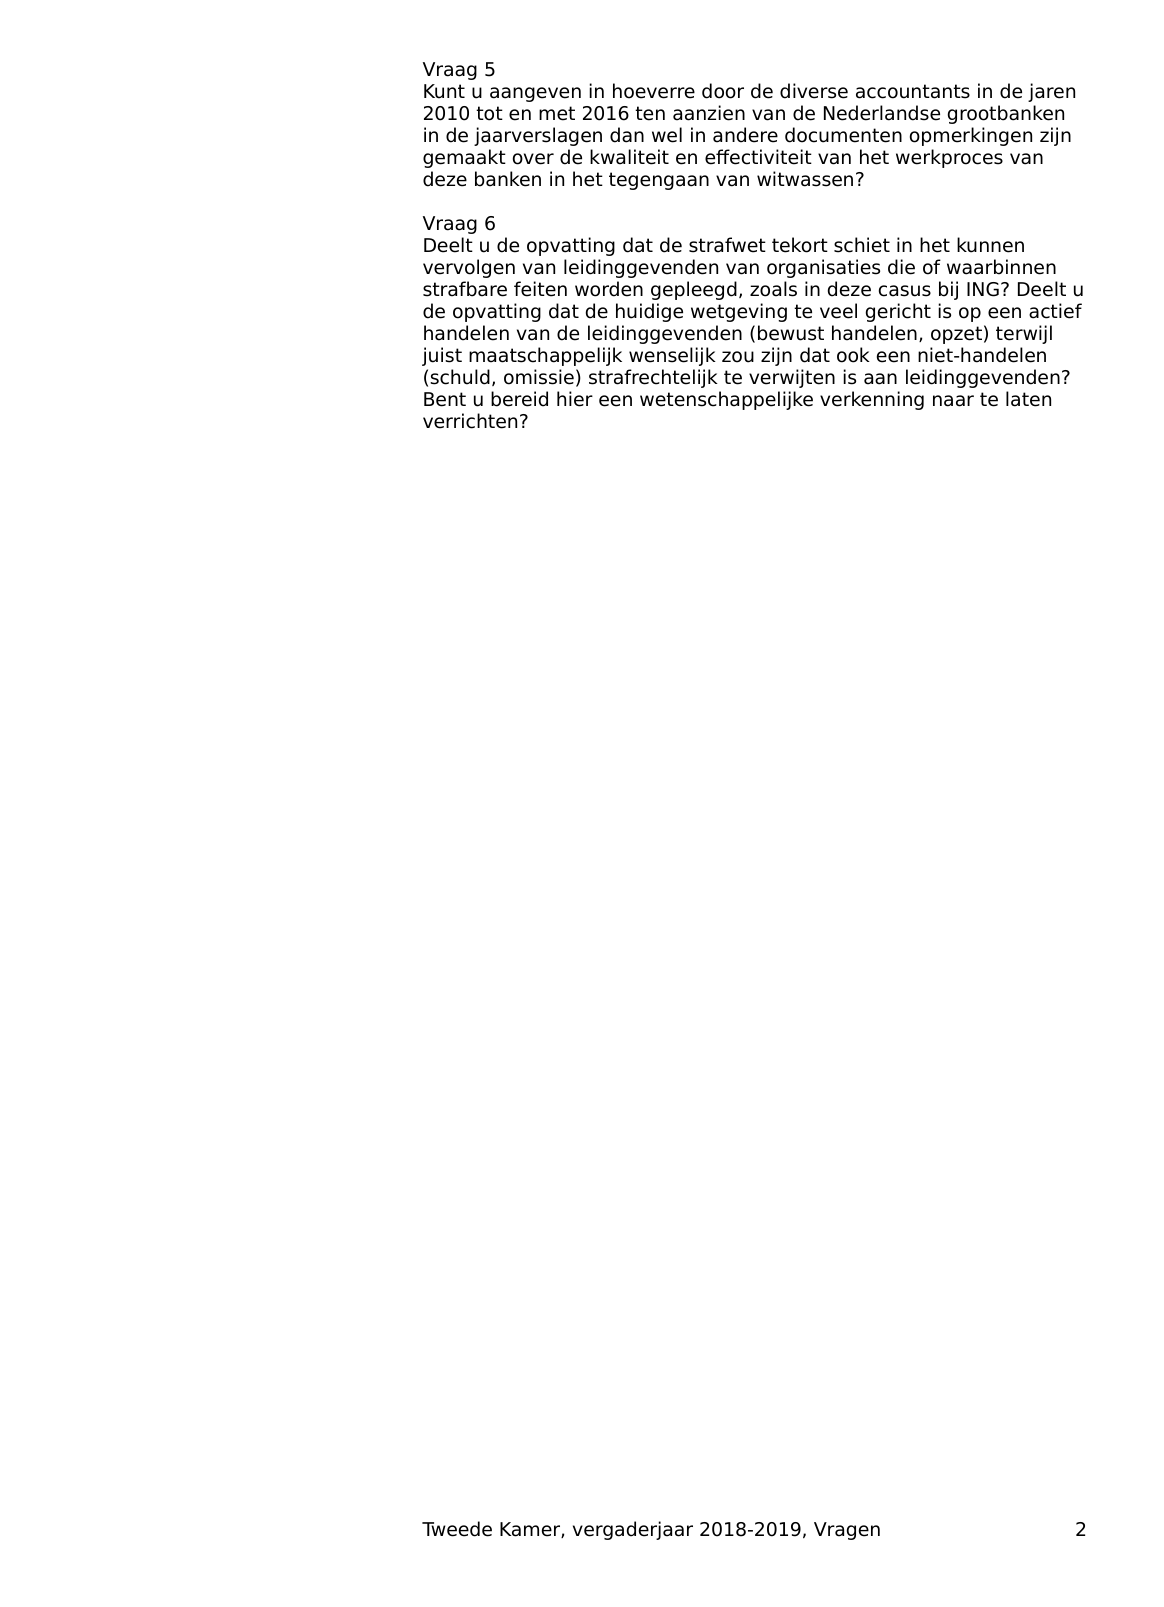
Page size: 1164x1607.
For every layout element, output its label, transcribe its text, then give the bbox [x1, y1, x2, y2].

text Vraag 6 [422, 213, 1087, 235]
text Vraag 5 [422, 59, 1087, 81]
text Kunt u aangeven in hoeverre door de diverse accountants in de jaren 2010 tot en met 2016 ten aanzien van de Nederlandse grootbanken in de jaarverslagen dan wel in andere documenten opmerkingen zijn gemaakt over de kwaliteit en effectiviteit van het werkproces van deze banken in het tegengaan van witwassen? [422, 81, 1087, 191]
text Deelt u de opvatting dat de strafwet tekort schiet in het kunnen vervolgen van leidinggevenden van organisaties die of waarbinnen strafbare feiten worden gepleegd, zoals in deze casus bij ING? Deelt u de opvatting dat de huidige wetgeving te veel gericht is op een actief handelen van de leidinggevenden (bewust handelen, opzet) terwijl juist maatschappelijk wenselijk zou zijn dat ook een niet-handelen (schuld, omissie) strafrechtelijk te verwijten is aan leidinggevenden? Bent u bereid hier een wetenschappelijke verkenning naar te laten verrichten? [422, 235, 1087, 433]
